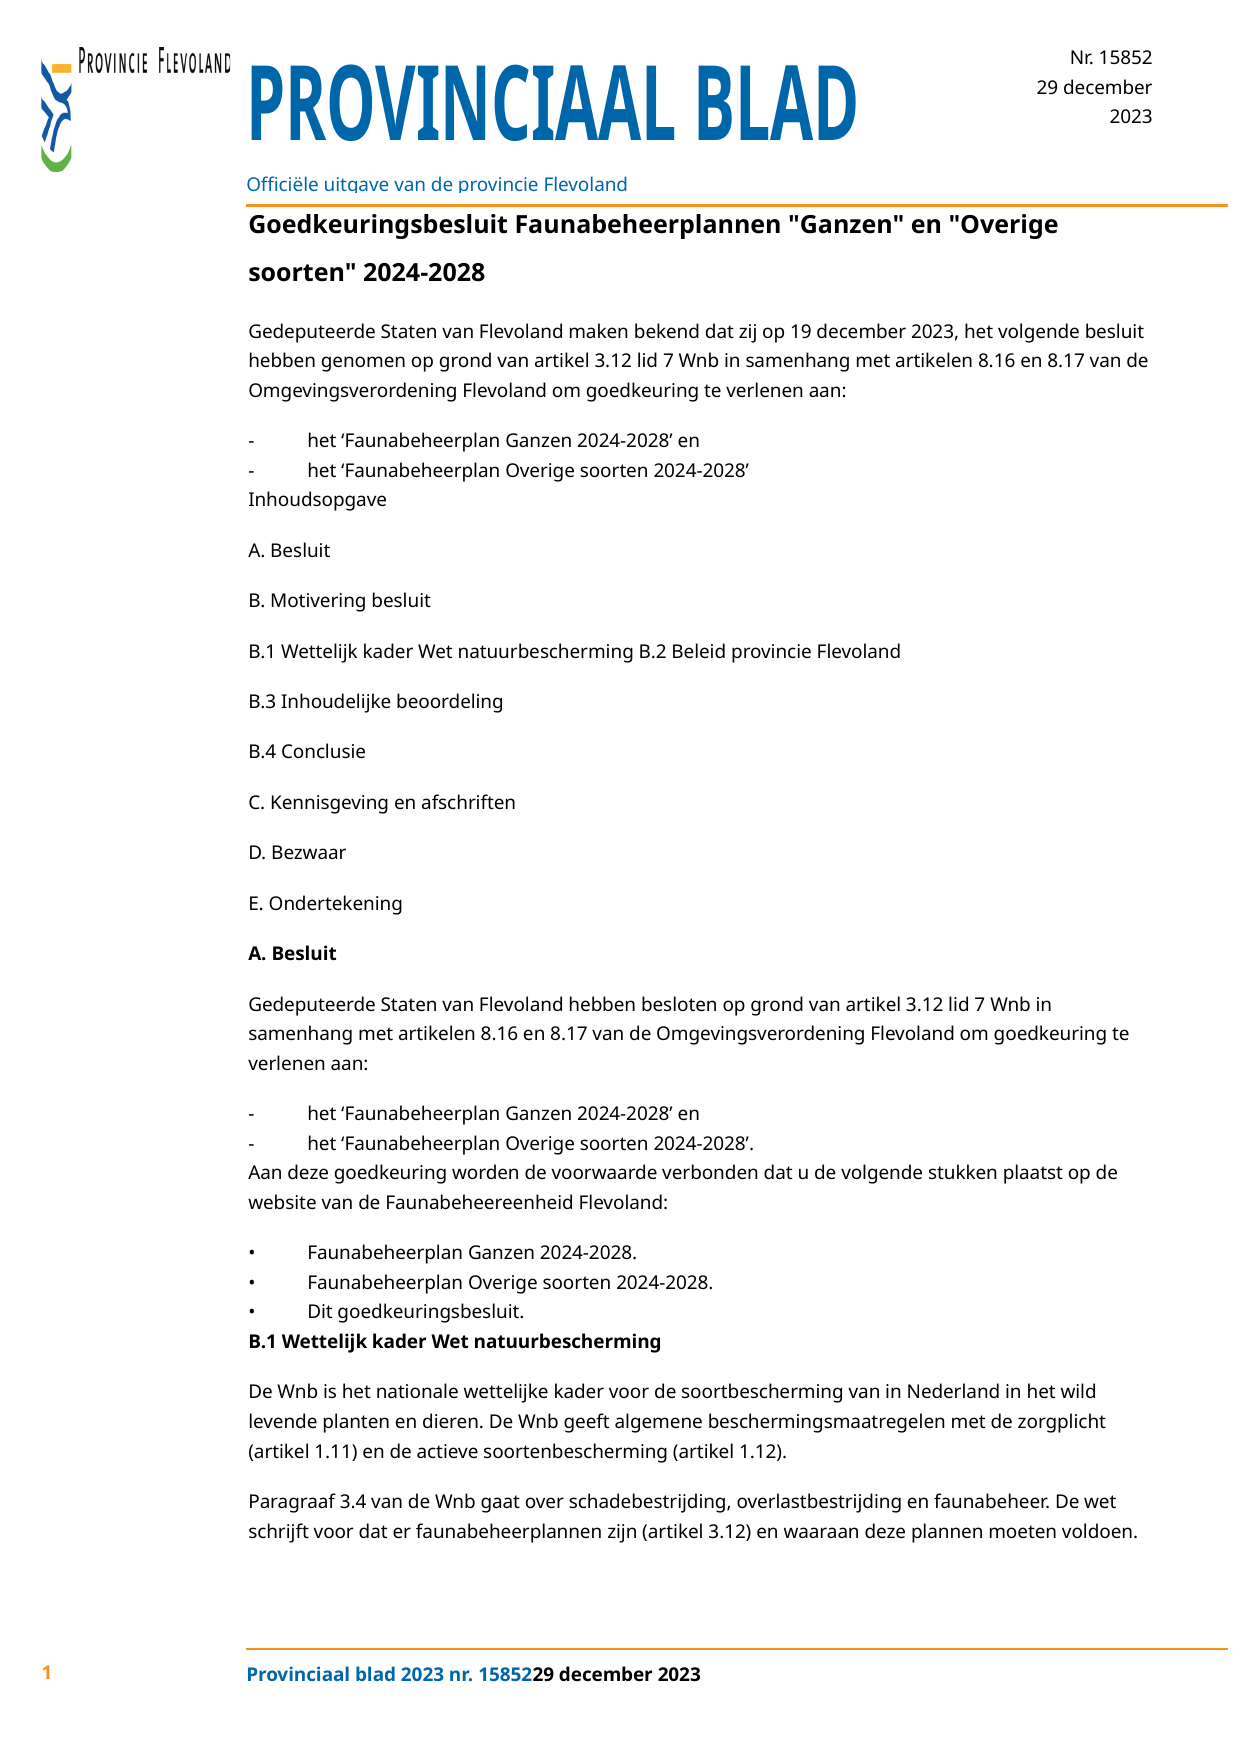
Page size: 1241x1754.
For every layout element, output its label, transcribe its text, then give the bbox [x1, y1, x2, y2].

text Paragraaf 3.4 van de Wnb gaat over schadebestrijding, overlastbestrijding en faunabeheer. De wet schrijft voor dat er faunabeheerplannen zijn (artikel 3.12) en waaraan deze plannen moeten voldoen. [248, 1488, 1152, 1544]
list Faunabeheerplan Overige soorten 2024-2028. [248, 1269, 1152, 1295]
text B.3 Inhoudelijke beoordeling [248, 688, 1152, 714]
text B.1 Wettelijk kader Wet natuurbescherming [248, 1328, 1152, 1354]
text B.4 Conclusie [248, 739, 1152, 764]
picture [41, 47, 231, 172]
text De Wnb is het nationale wettelijke kader voor de soortbescherming van in Nederland in het wild levende planten en dieren. De Wnb geeft algemene beschermingsmaatregelen met de zorgplicht (artikel 1.11) en de actieve soortenbescherming (artikel 1.12). [248, 1379, 1152, 1464]
text A. Besluit [248, 537, 1152, 563]
text D. Bezwaar [248, 839, 1152, 865]
list het ‘Faunabeheerplan Overige soorten 2024-2028’ [248, 457, 1152, 483]
text E. Ondertekening [248, 890, 1152, 916]
text Inhoudsopgave [248, 487, 1152, 512]
text Gedeputeerde Staten van Flevoland hebben besloten op grond van artikel 3.12 lid 7 Wnb in samenhang met artikelen 8.16 en 8.17 van de Omgevingsverordening Flevoland om goedkeuring te verlenen aan: [248, 991, 1152, 1076]
text B. Motivering besluit [248, 587, 1152, 613]
text A. Besluit [248, 940, 1152, 966]
text C. Kennisgeving en afschriften [248, 789, 1152, 815]
list Dit goedkeuringsbesluit. [248, 1299, 1152, 1324]
text Aan deze goedkeuring worden de voorwaarde verbonden dat u de volgende stukken plaatst op de website van de Faunabeheereenheid Flevoland: [248, 1159, 1152, 1215]
text Gedeputeerde Staten van Flevoland maken bekend dat zij op 19 december 2023, het volgende besluit hebben genomen op grond van artikel 3.12 lid 7 Wnb in samenhang met artikelen 8.16 en 8.17 van de Omgevingsverordening Flevoland om goedkeuring te verlenen aan: [248, 318, 1152, 403]
text B.1 Wettelijk kader Wet natuurbescherming B.2 Beleid provincie Flevoland [248, 638, 1152, 664]
list het ‘Faunabeheerplan Ganzen 2024-2028’ en [248, 1100, 1152, 1126]
text Goedkeuringsbesluit Faunabeheerplannen "Ganzen" en "Overige soorten" 2024-2028 [248, 207, 1152, 288]
list Faunabeheerplan Ganzen 2024-2028. [248, 1239, 1152, 1265]
list het ‘Faunabeheerplan Overige soorten 2024-2028’. [248, 1130, 1152, 1156]
list het ‘Faunabeheerplan Ganzen 2024-2028’ en [248, 427, 1152, 453]
